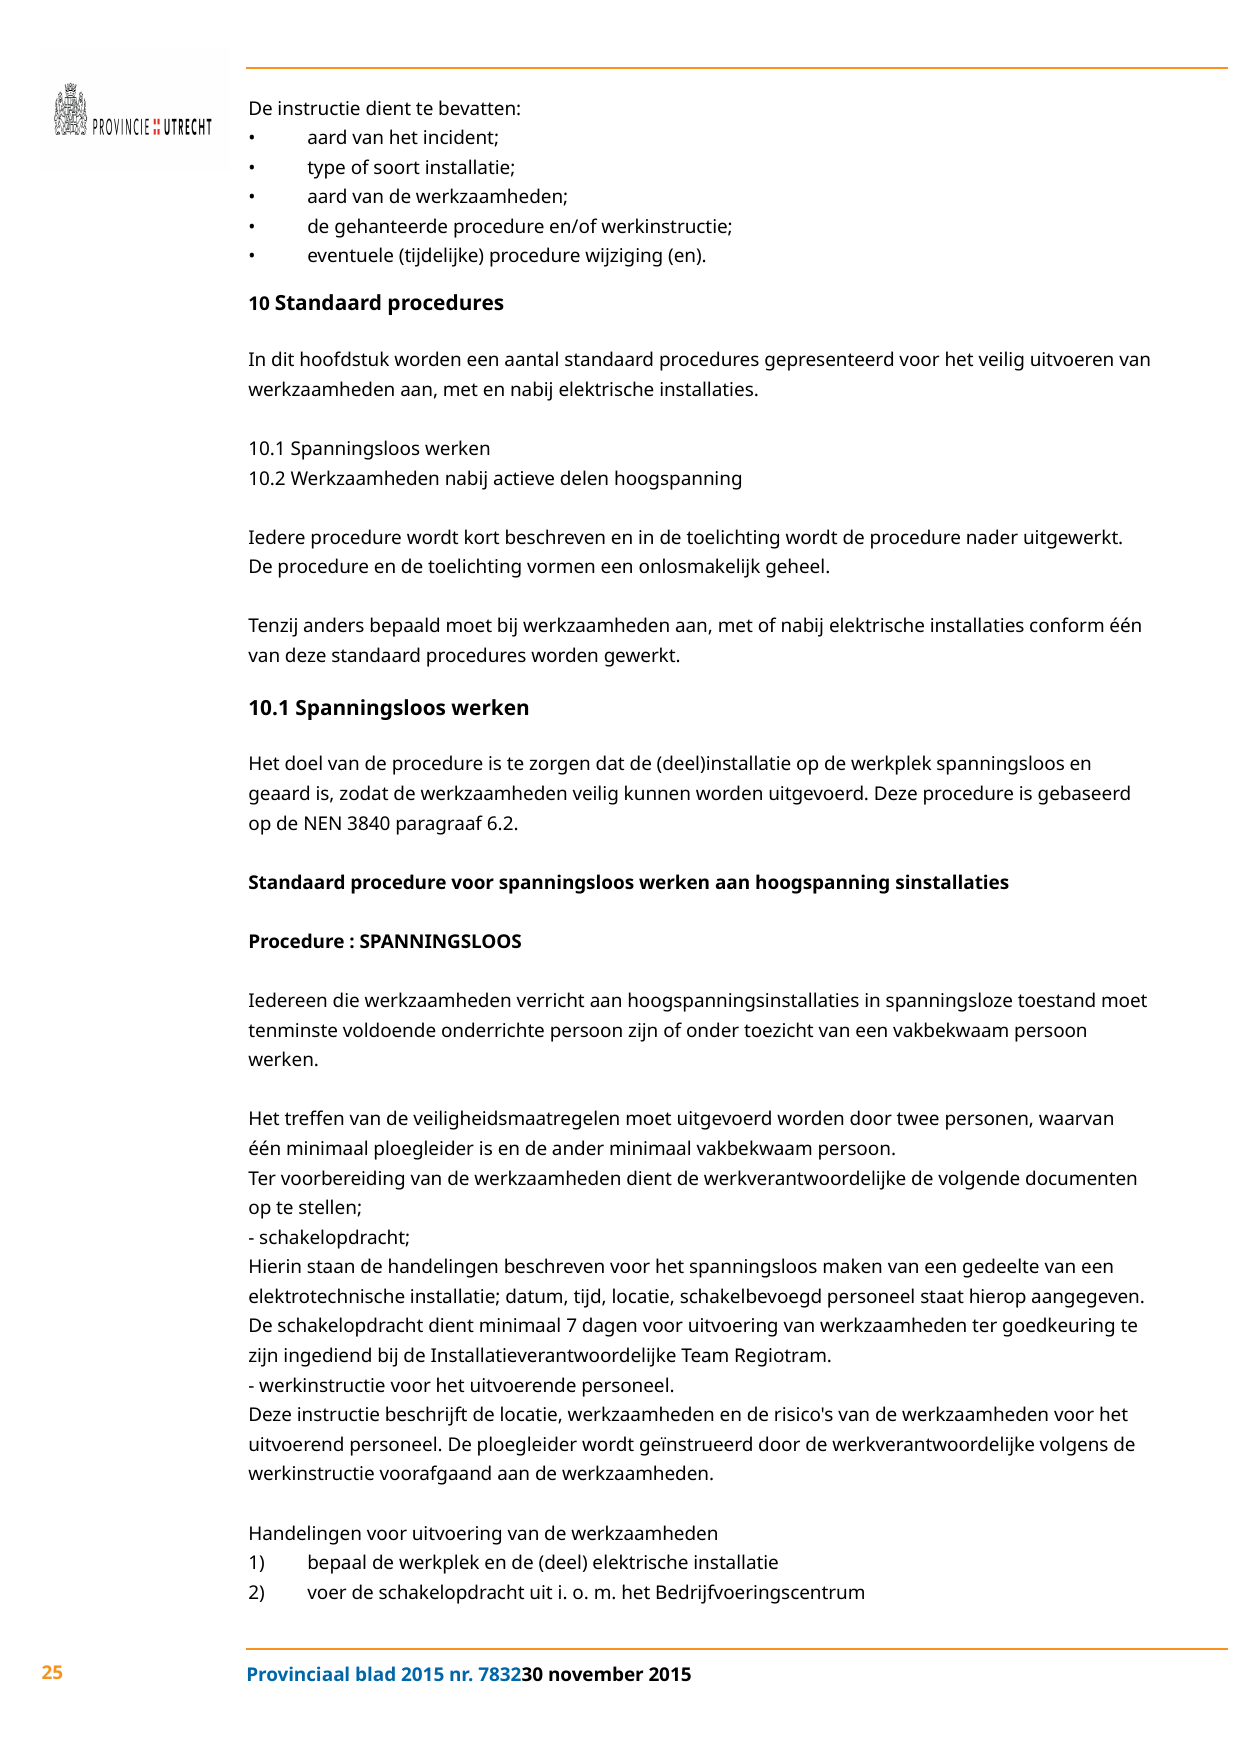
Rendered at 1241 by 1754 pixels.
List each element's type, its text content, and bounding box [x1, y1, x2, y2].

text Het doel van de procedure is te zorgen dat de (deel)installatie op de werkplek spanningsloos en geaard is, zodat de werkzaamheden veilig kunnen worden uitgevoerd. Deze procedure is gebaseerd op de NEN 3840 paragraaf 6.2. [248, 751, 1152, 836]
picture [41, 47, 231, 172]
list type of soort installatie; [248, 154, 1152, 180]
list aard van het incident; [248, 124, 1152, 150]
text 10.2 Werkzaamheden nabij actieve delen hoogspanning [248, 465, 1152, 490]
text Tenzij anders bepaald moet bij werkzaamheden aan, met of nabij elektrische installaties conform één van deze standaard procedures worden gewerkt. [248, 613, 1152, 668]
text - schakelopdracht; [248, 1224, 1152, 1250]
text Hierin staan de handelingen beschreven voor het spanningsloos maken van een gedeelte van een elektrotechnische installatie; datum, tijd, locatie, schakelbevoegd personeel staat hierop aangegeven. De schakelopdracht dient minimaal 7 dagen voor uitvoering van werkzaamheden ter goedkeuring te zijn ingediend bij de Installatieverantwoordelijke Team Regiotram. [248, 1253, 1152, 1368]
text Iedereen die werkzaamheden verricht aan hoogspanningsinstallaties in spanningsloze toestand moet tenminste voldoende onderrichte persoon zijn of onder toezicht van een vakbekwaam persoon werken. [248, 987, 1152, 1072]
text Iedere procedure wordt kort beschreven en in de toelichting wordt de procedure nader uitgewerkt. De procedure en de toelichting vormen een onlosmakelijk geheel. [248, 524, 1152, 579]
list de gehanteerde procedure en/of werkinstructie; [248, 213, 1152, 239]
list voer de schakelopdracht uit i. o. m. het Bedrijfvoeringscentrum [248, 1579, 1152, 1605]
list bepaal de werkplek en de (deel) elektrische installatie [248, 1549, 1152, 1575]
text Handelingen voor uitvoering van de werkzaamheden [248, 1520, 1152, 1546]
text Ter voorbereiding van de werkzaamheden dient de werkverantwoordelijke de volgende documenten op te stellen; [248, 1165, 1152, 1220]
text Het treffen van de veiligheidsmaatregelen moet uitgevoerd worden door twee personen, waarvan één minimaal ploegleider is en de ander minimaal vakbekwaam persoon. [248, 1106, 1152, 1161]
text Standaard procedure voor spanningsloos werken aan hoogspanning sinstallaties [248, 869, 1152, 895]
text 10.1 Spanningsloos werken [248, 693, 1152, 721]
list eventuele (tijdelijke) procedure wijziging (en). [248, 243, 1152, 268]
text - werkinstructie voor het uitvoerende personeel. [248, 1372, 1152, 1398]
text 10 Standaard procedures [248, 288, 1152, 317]
text In dit hoofdstuk worden een aantal standaard procedures gepresenteerd voor het veilig uitvoeren van werkzaamheden aan, met en nabij elektrische installaties. [248, 346, 1152, 402]
text 10.1 Spanningsloos werken [248, 435, 1152, 461]
text Deze instructie beschrijft de locatie, werkzaamheden en de risico's van de werkzaamheden voor het uitvoerend personeel. De ploegleider wordt geïnstrueerd door de werkverantwoordelijke volgens de werkinstructie voorafgaand aan de werkzaamheden. [248, 1401, 1152, 1486]
list aard van de werkzaamheden; [248, 183, 1152, 209]
text De instructie dient te bevatten: [248, 95, 1152, 121]
text Procedure : SPANNINGSLOOS [248, 928, 1152, 954]
